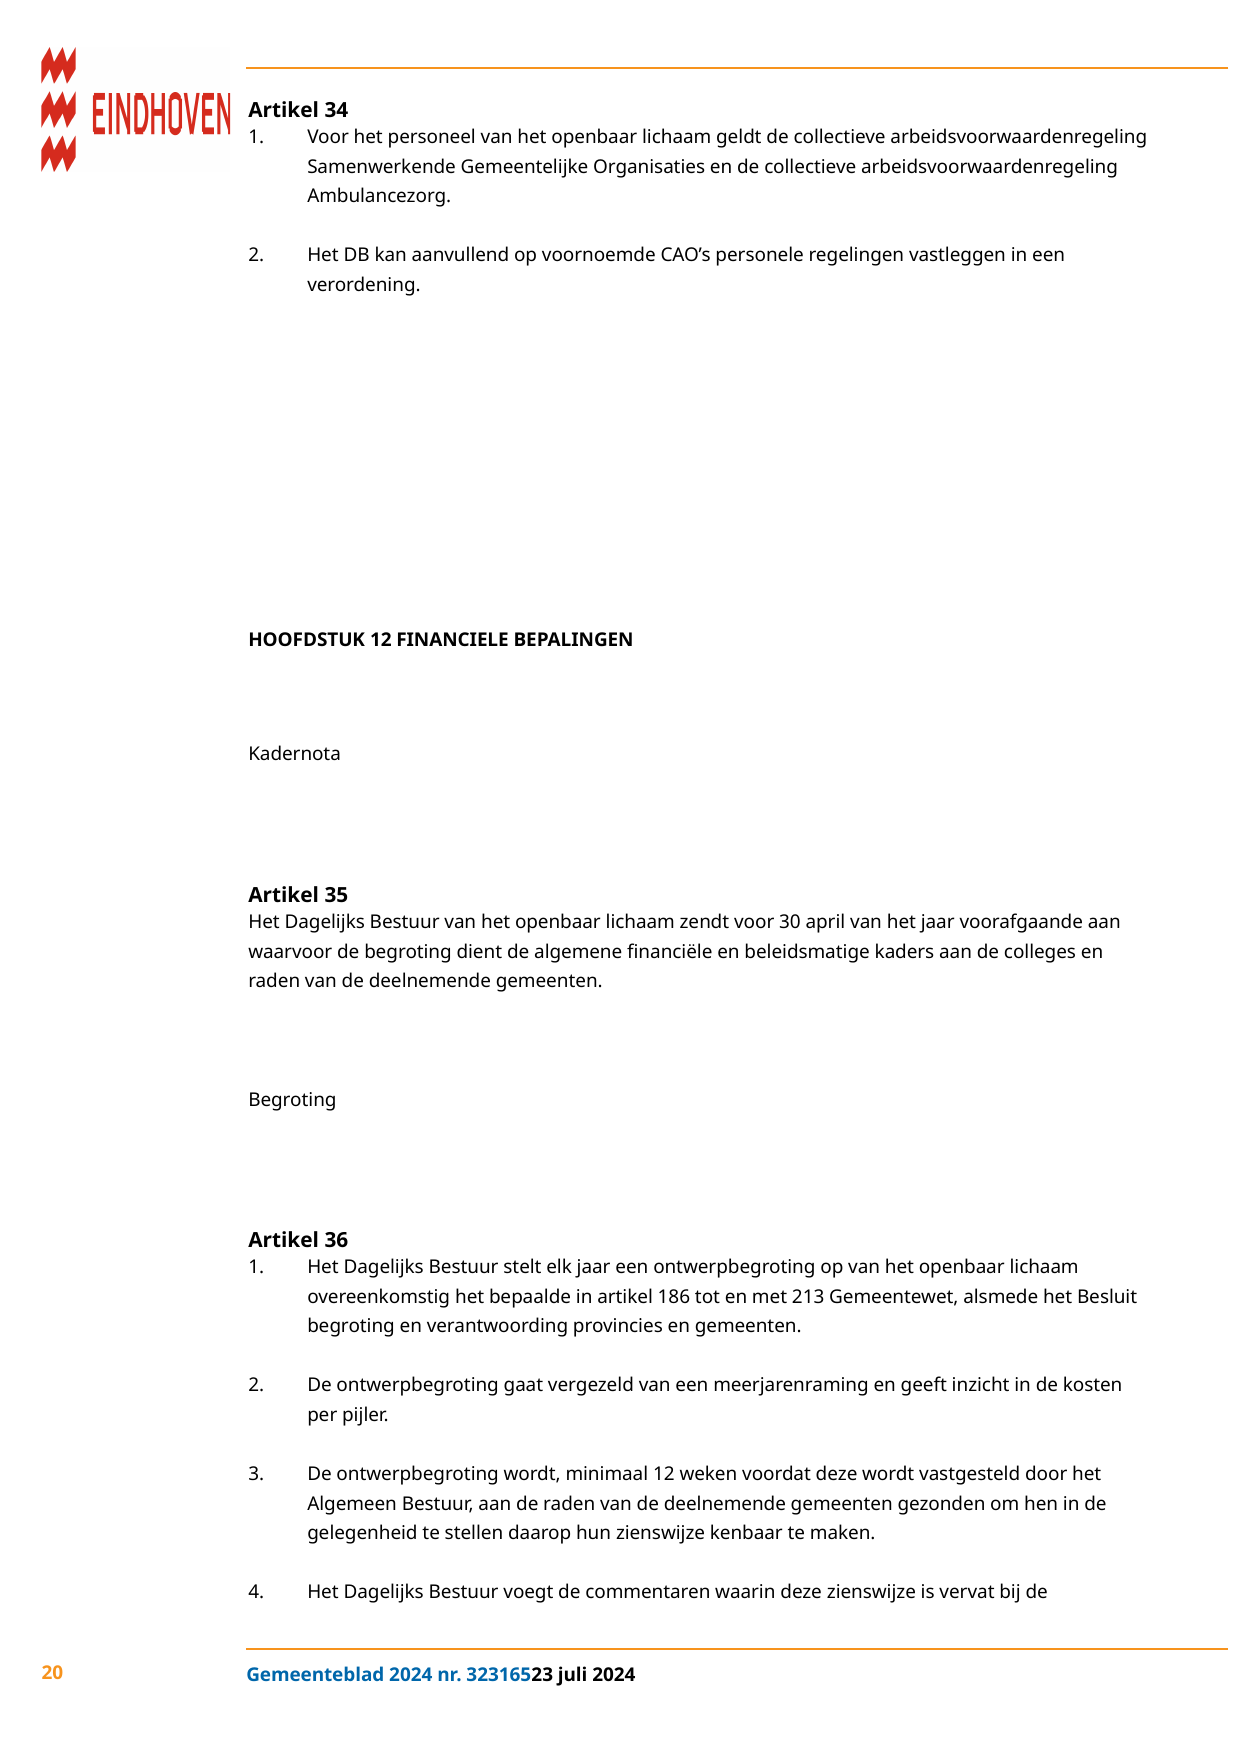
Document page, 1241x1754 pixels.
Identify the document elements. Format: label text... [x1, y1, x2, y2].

text HOOFDSTUK 12 FINANCIELE BEPALINGEN [248, 626, 1152, 652]
list Het Dagelijks Bestuur stelt elk jaar een ontwerpbegroting op van het openbaar lichaam overeenkomstig het bepaalde in artikel 186 tot en met 213 Gemeentewet, alsmede het Besluit begroting en verantwoording provincies en gemeenten. [248, 1253, 1152, 1338]
list Voor het personeel van het openbaar lichaam geldt de collectieve arbeidsvoorwaardenregeling Samenwerkende Gemeentelijke Organisaties en de collectieve arbeidsvoorwaardenregeling Ambulancezorg. [248, 123, 1152, 208]
text Kadernota [248, 741, 1152, 766]
picture [41, 47, 231, 172]
text Begroting [248, 1086, 1152, 1111]
text Artikel 36 [248, 1225, 1152, 1253]
text Artikel 35 [248, 880, 1152, 908]
list De ontwerpbegroting gaat vergezeld van een meerjarenraming en geeft inzicht in de kosten per pijler. [248, 1372, 1152, 1427]
text Artikel 34 [248, 95, 1152, 123]
text Het Dagelijks Bestuur van het openbaar lichaam zendt voor 30 april van het jaar voorafgaande aan waarvoor de begroting dient de algemene financiële en beleidsmatige kaders aan de colleges en raden van de deelnemende gemeenten. [248, 908, 1152, 993]
list De ontwerpbegroting wordt, minimaal 12 weken voordat deze wordt vastgesteld door het Algemeen Bestuur, aan de raden van de deelnemende gemeenten gezonden om hen in de gelegenheid te stellen daarop hun zienswijze kenbaar te maken. [248, 1460, 1152, 1545]
list Het DB kan aanvullend op voornoemde CAO’s personele regelingen vastleggen in een verordening. [248, 242, 1152, 297]
list Het Dagelijks Bestuur voegt de commentaren waarin deze zienswijze is vervat bij de [248, 1579, 1152, 1604]
